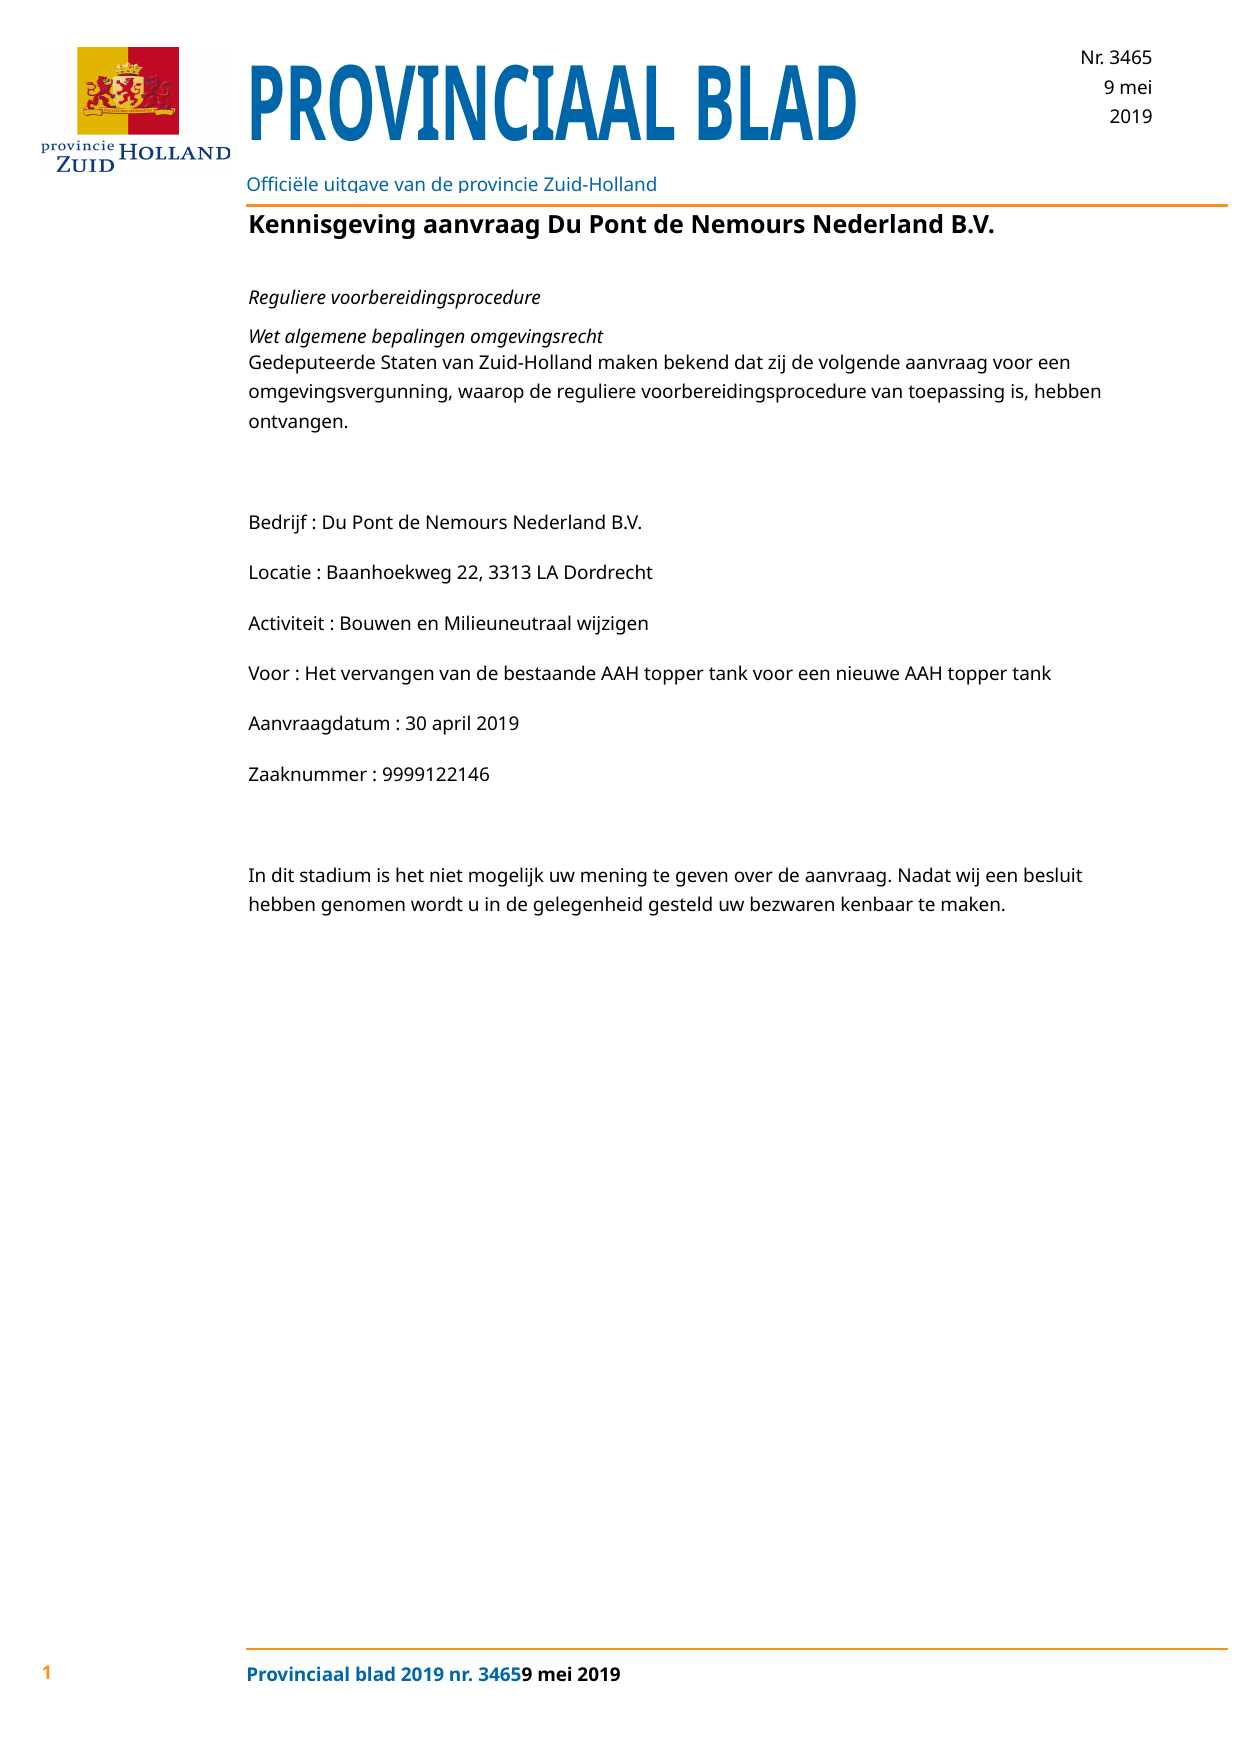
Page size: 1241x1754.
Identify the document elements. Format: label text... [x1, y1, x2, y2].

text Voor : Het vervangen van de bestaande AAH topper tank voor een nieuwe AAH topper tank [248, 660, 1152, 686]
text Bedrijf : Du Pont de Nemours Nederland B.V. [248, 509, 1152, 534]
text Reguliere voorbereidingsprocedure [248, 284, 1152, 309]
text Kennisgeving aanvraag Du Pont de Nemours Nederland B.V. [248, 207, 1152, 241]
text Locatie : Baanhoekweg 22, 3313 LA Dordrecht [248, 559, 1152, 585]
picture [41, 47, 231, 172]
text Wet algemene bepalingen omgevingsrecht [248, 323, 1152, 349]
text In dit stadium is het niet mogelijk uw mening te geven over de aanvraag. Nadat wij een besluit hebben genomen wordt u in de gelegenheid gesteld uw bezwaren kenbaar te maken. [248, 862, 1152, 917]
text Zaaknummer : 9999122146 [248, 761, 1152, 787]
text Activiteit : Bouwen en Milieuneutraal wijzigen [248, 610, 1152, 635]
text Gedeputeerde Staten van Zuid-Holland maken bekend dat zij de volgende aanvraag voor een omgevingsvergunning, waarop de reguliere voorbereidingsprocedure van toepassing is, hebben ontvangen. [248, 349, 1152, 434]
text Aanvraagdatum : 30 april 2019 [248, 711, 1152, 736]
